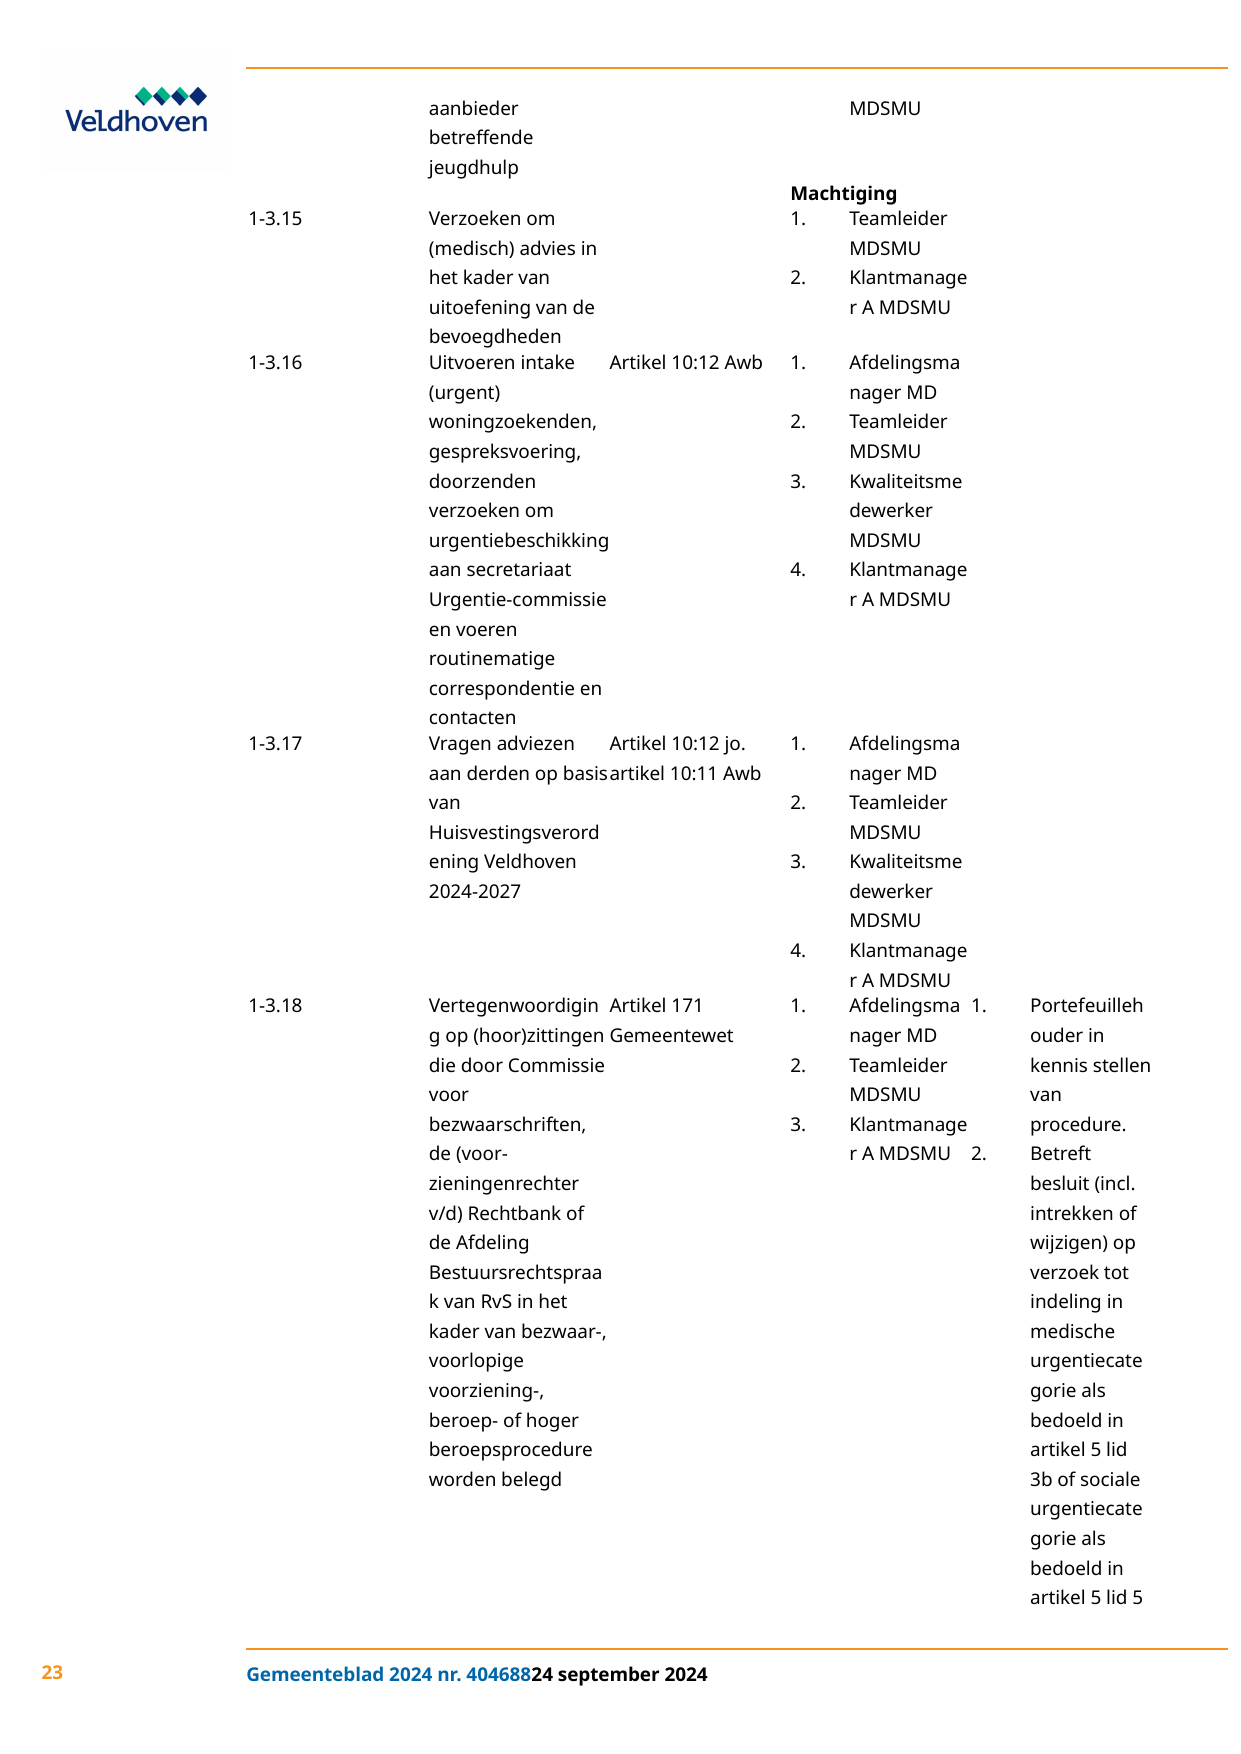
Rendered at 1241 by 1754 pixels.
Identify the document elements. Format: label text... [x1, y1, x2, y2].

table_cell [609, 180, 790, 205]
table_cell [971, 205, 1152, 349]
table_cell [248, 95, 429, 180]
table_cell Vragen adviezen aan derden op basis van Huisvestingsverordening Veldhoven 2024-2027 [429, 730, 609, 993]
table_cell [971, 95, 1152, 180]
table_cell 1-3.18 [248, 993, 429, 1610]
table_cell [609, 205, 790, 349]
table_cell 1-3.15 [248, 205, 429, 349]
table_cell Afdelingsmanager MD Teamleider MDSMU Kwaliteitsmedewerker MDSMU Klantmanager A MDSMU [790, 730, 971, 993]
table_cell Artikel 171 Gemeentewet [609, 993, 790, 1610]
table_cell Uitvoeren intake (urgent) woningzoekenden, gespreksvoering, doorzenden verzoeken om urgentiebeschikking aan secretariaat Urgentie-commissie en voeren routinematige correspondentie en contacten [429, 350, 609, 730]
table_cell Teamleider MDSMU Klantmanager A MDSMU [790, 205, 971, 349]
table_cell Vertegenwoordiging op (hoor)zittingen die door Commissie voor bezwaarschriften, de (voor-zieningenrechter v/d) Rechtbank of de Afdeling Bestuursrechtspraak van RvS in het kader van bezwaar-, voorlopige voorziening-, beroep- of hoger beroepsprocedure worden belegd [429, 993, 609, 1610]
table_cell Artikel 10:12 jo. artikel 10:11 Awb [609, 730, 790, 993]
table_cell [971, 350, 1152, 730]
table_cell [971, 180, 1152, 205]
table_cell aanbieder betreffende jeugdhulp [429, 95, 609, 180]
table_cell MDSMU [790, 95, 971, 180]
table_cell Portefeuillehouder in kennis stellen van procedure. Betreft besluit (incl. intrekken of wijzigen) op verzoek tot indeling in medische urgentiecategorie als bedoeld in artikel 5 lid 3b of sociale urgentiecategorie als bedoeld in artikel 5 lid 5 [971, 993, 1152, 1610]
table_cell Afdelingsmanager MD Teamleider MDSMU Kwaliteitsmedewerker MDSMU Klantmanager A MDSMU [790, 350, 971, 730]
table_cell [429, 180, 609, 205]
picture [41, 47, 231, 172]
table_cell 1-3.17 [248, 730, 429, 993]
table_cell Verzoeken om (medisch) advies in het kader van uitoefening van de bevoegdheden [429, 205, 609, 349]
table_cell Machtiging [790, 180, 971, 205]
table_cell [609, 95, 790, 180]
table_cell Afdelingsmanager MD Teamleider MDSMU Klantmanager A MDSMU [790, 993, 971, 1610]
table_cell 1-3.16 [248, 350, 429, 730]
table_cell [971, 730, 1152, 993]
table_cell Artikel 10:12 Awb [609, 350, 790, 730]
table_cell [248, 180, 429, 205]
